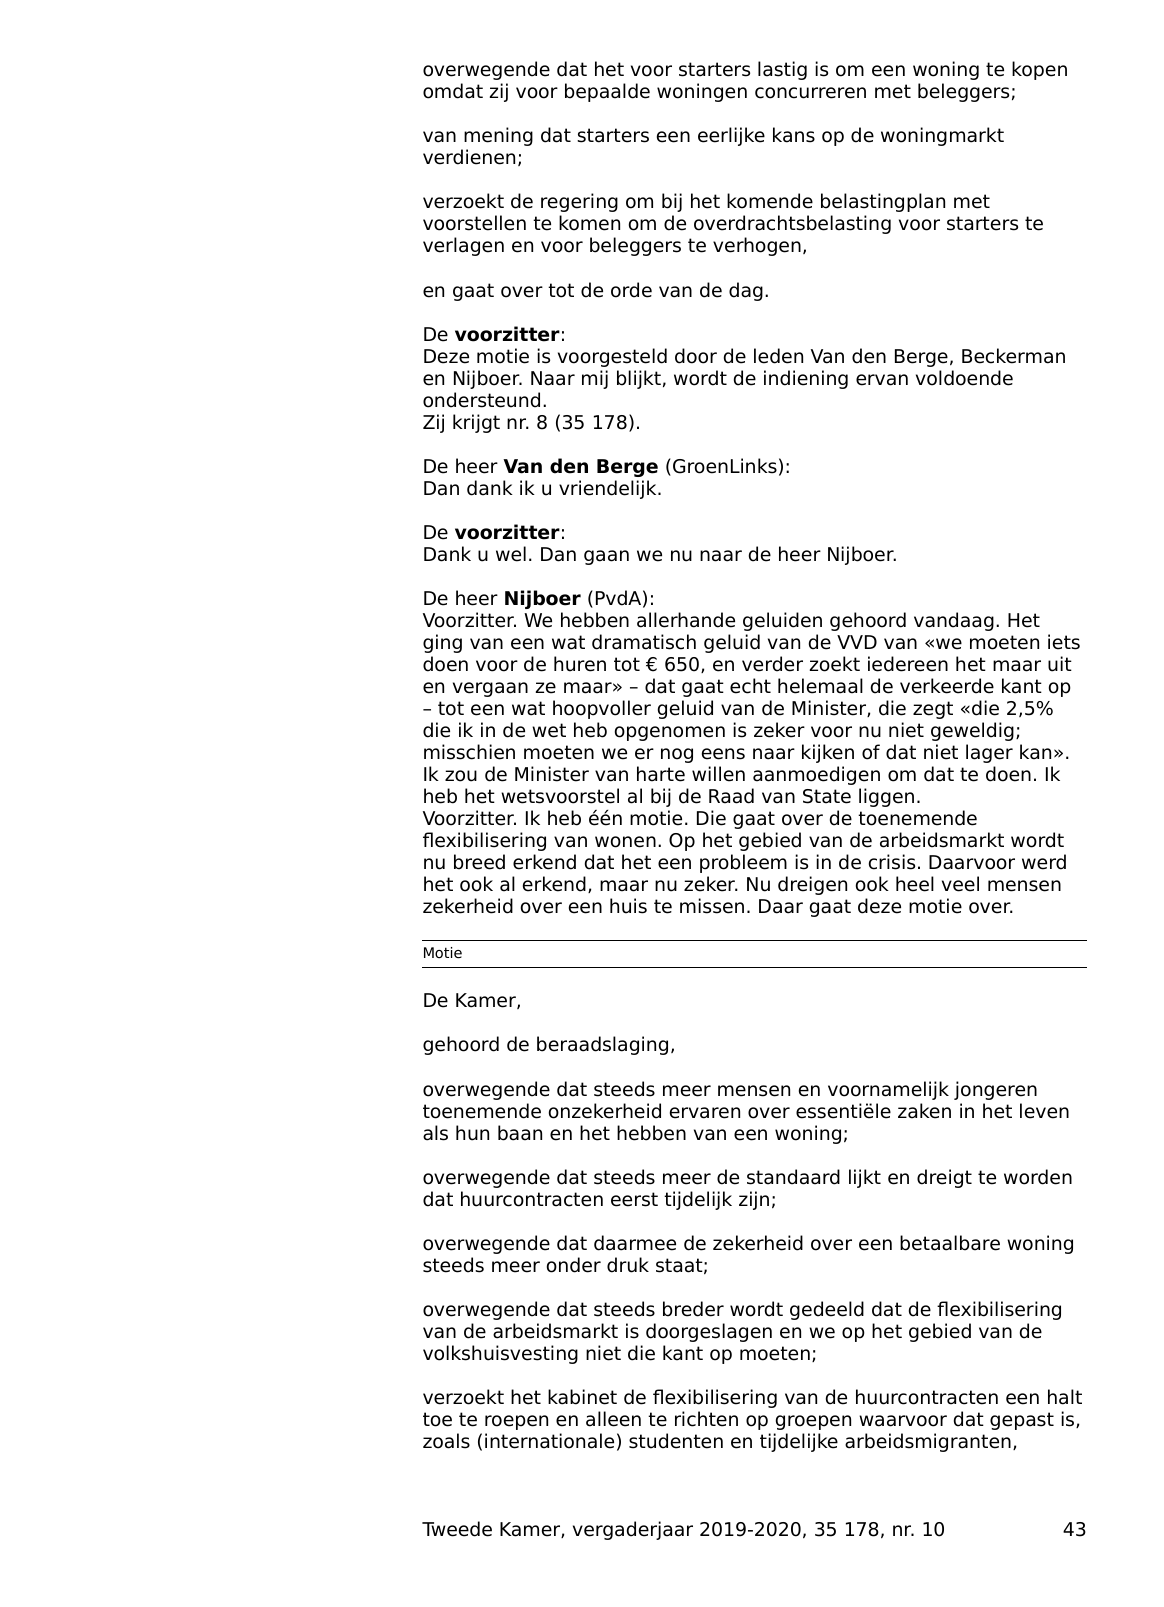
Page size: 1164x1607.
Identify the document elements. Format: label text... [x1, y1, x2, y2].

text De heer Nijboer (PvdA): [422, 588, 1087, 610]
text Zij krijgt nr. 8 (35 178). [422, 412, 1087, 433]
text overwegende dat het voor starters lastig is om een woning te kopen omdat zij voor bepaalde woningen concurreren met beleggers; [422, 59, 1087, 103]
text en gaat over tot de orde van de dag. [422, 279, 1087, 301]
text van mening dat starters een eerlijke kans op de woningmarkt verdienen; [422, 125, 1087, 169]
text overwegende dat steeds meer mensen en voornamelijk jongeren toenemende onzekerheid ervaren over essentiële zaken in het leven als hun baan en het hebben van een woning; [422, 1078, 1087, 1144]
text De voorzitter: [422, 324, 1087, 346]
text Dan dank ik u vriendelijk. [422, 478, 1087, 500]
text De voorzitter: [422, 522, 1087, 544]
text De Kamer, [422, 990, 1087, 1012]
text gehoord de beraadslaging, [422, 1034, 1087, 1056]
text De heer Van den Berge (GroenLinks): [422, 456, 1087, 478]
text overwegende dat steeds meer de standaard lijkt en dreigt te worden dat huurcontracten eerst tijdelijk zijn; [422, 1167, 1087, 1211]
text Voorzitter. We hebben allerhande geluiden gehoord vandaag. Het ging van een wat dramatisch geluid van de VVD van «we moeten iets doen voor de huren tot € 650, en verder zoekt iedereen het maar uit en vergaan ze maar» – dat gaat echt helemaal de verkeerde kant op – tot een wat hoopvoller geluid van de Minister, die zegt «die 2,5% die ik in de wet heb opgenomen is zeker voor nu niet geweldig; misschien moeten we er nog eens naar kijken of dat niet lager kan». Ik zou de Minister van harte willen aanmoedigen om dat te doen. Ik heb het wetsvoorstel al bij de Raad van State liggen. [422, 610, 1087, 808]
text Deze motie is voorgesteld door de leden Van den Berge, Beckerman en Nijboer. Naar mij blijkt, wordt de indiening ervan voldoende ondersteund. [422, 346, 1087, 412]
text overwegende dat daarmee de zekerheid over een betaalbare woning steeds meer onder druk staat; [422, 1233, 1087, 1277]
text verzoekt de regering om bij het komende belastingplan met voorstellen te komen om de overdrachtsbelasting voor starters te verlagen en voor beleggers te verhogen, [422, 191, 1087, 257]
text verzoekt het kabinet de flexibilisering van de huurcontracten een halt toe te roepen en alleen te richten op groepen waarvoor dat gepast is, zoals (internationale) studenten en tijdelijke arbeidsmigranten, [422, 1387, 1087, 1453]
table_header Motie [422, 941, 1087, 967]
text Dank u wel. Dan gaan we nu naar de heer Nijboer. [422, 544, 1087, 566]
text Voorzitter. Ik heb één motie. Die gaat over de toenemende flexibilisering van wonen. Op het gebied van de arbeidsmarkt wordt nu breed erkend dat het een probleem is in de crisis. Daarvoor werd het ook al erkend, maar nu zeker. Nu dreigen ook heel veel mensen zekerheid over een huis te missen. Daar gaat deze motie over. [422, 808, 1087, 918]
text overwegende dat steeds breder wordt gedeeld dat de flexibilisering van de arbeidsmarkt is doorgeslagen en we op het gebied van de volkshuisvesting niet die kant op moeten; [422, 1299, 1087, 1365]
